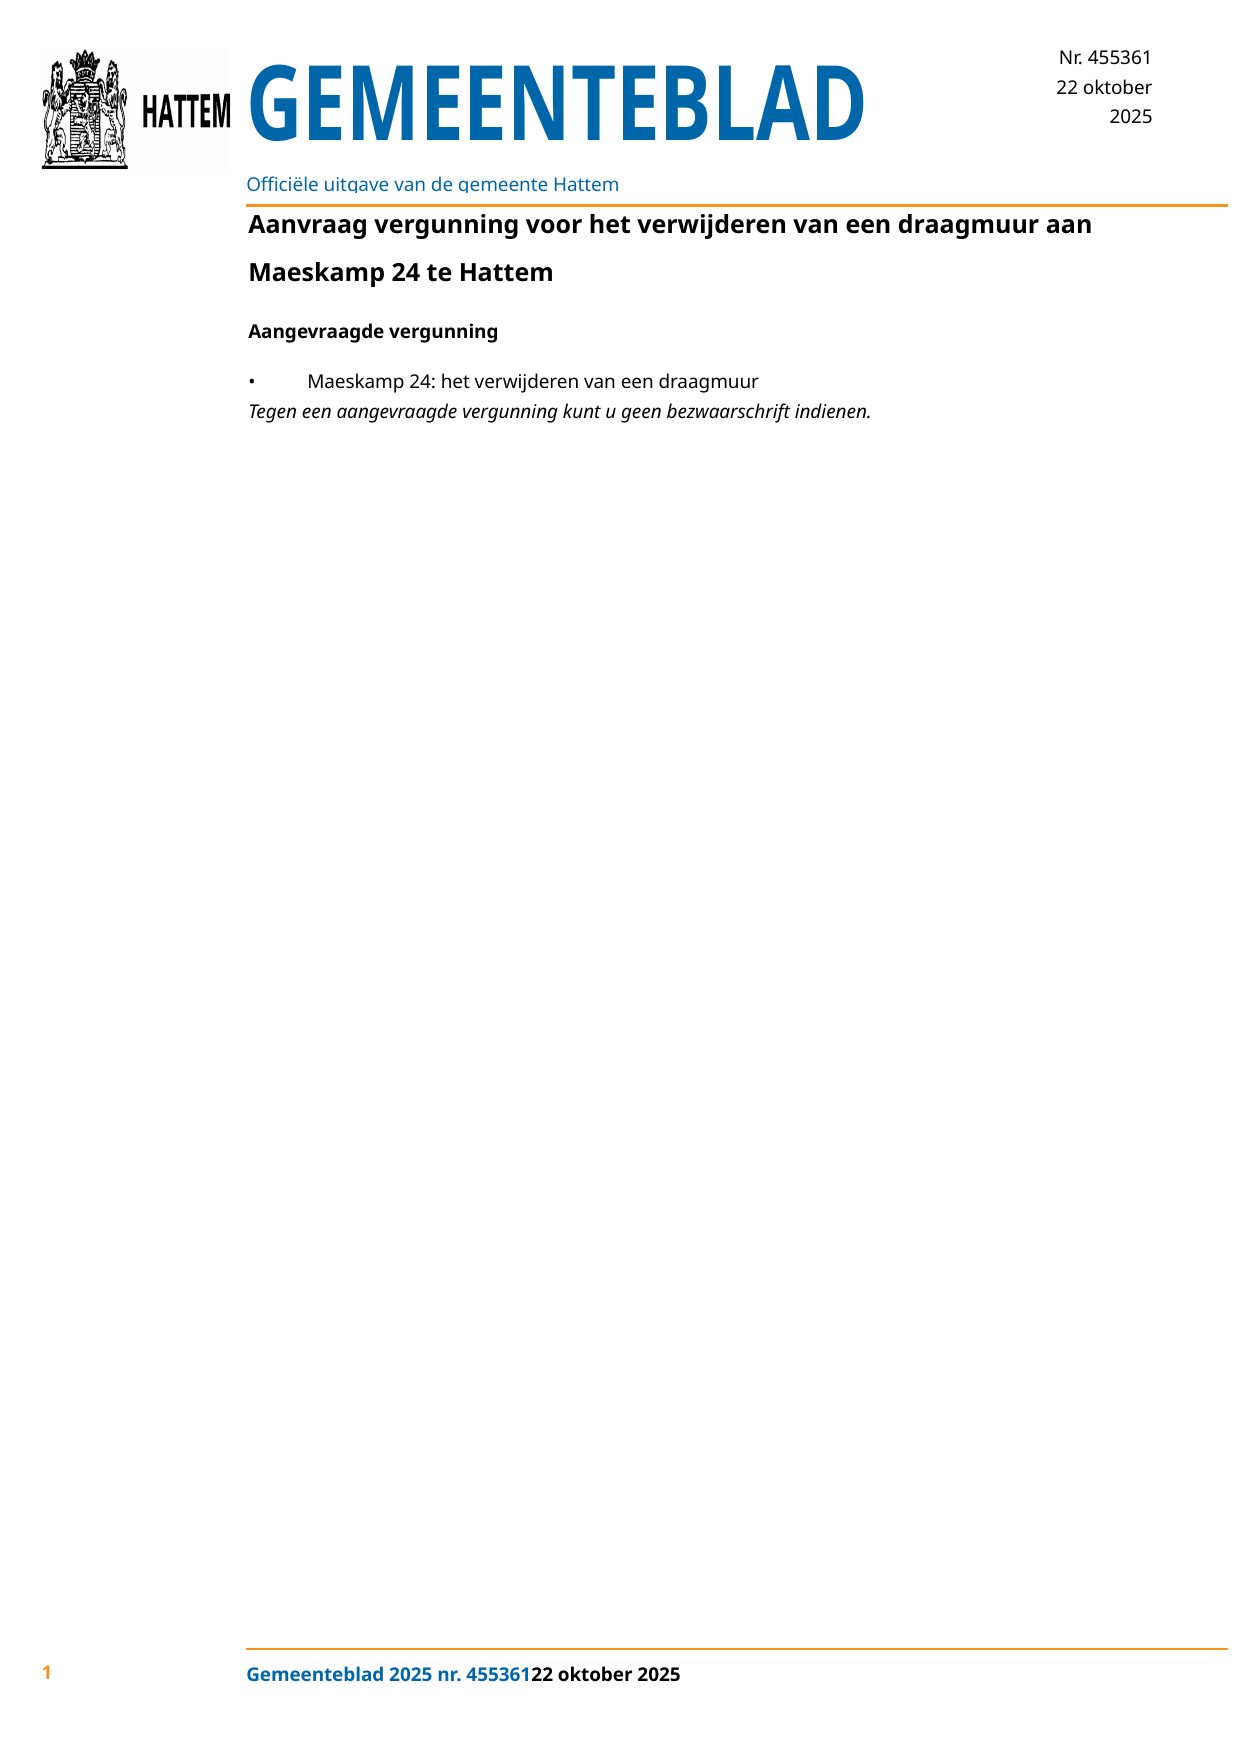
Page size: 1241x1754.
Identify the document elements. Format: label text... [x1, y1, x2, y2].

text Aangevraagde vergunning [248, 318, 1152, 344]
text Tegen een aangevraagde vergunning kunt u geen bezwaarschrift indienen. [248, 398, 1152, 424]
list Maeskamp 24: het verwijderen van een draagmuur [248, 368, 1152, 394]
text Aanvraag vergunning voor het verwijderen van een draagmuur aan Maeskamp 24 te Hattem [248, 207, 1152, 288]
picture [41, 47, 231, 172]
